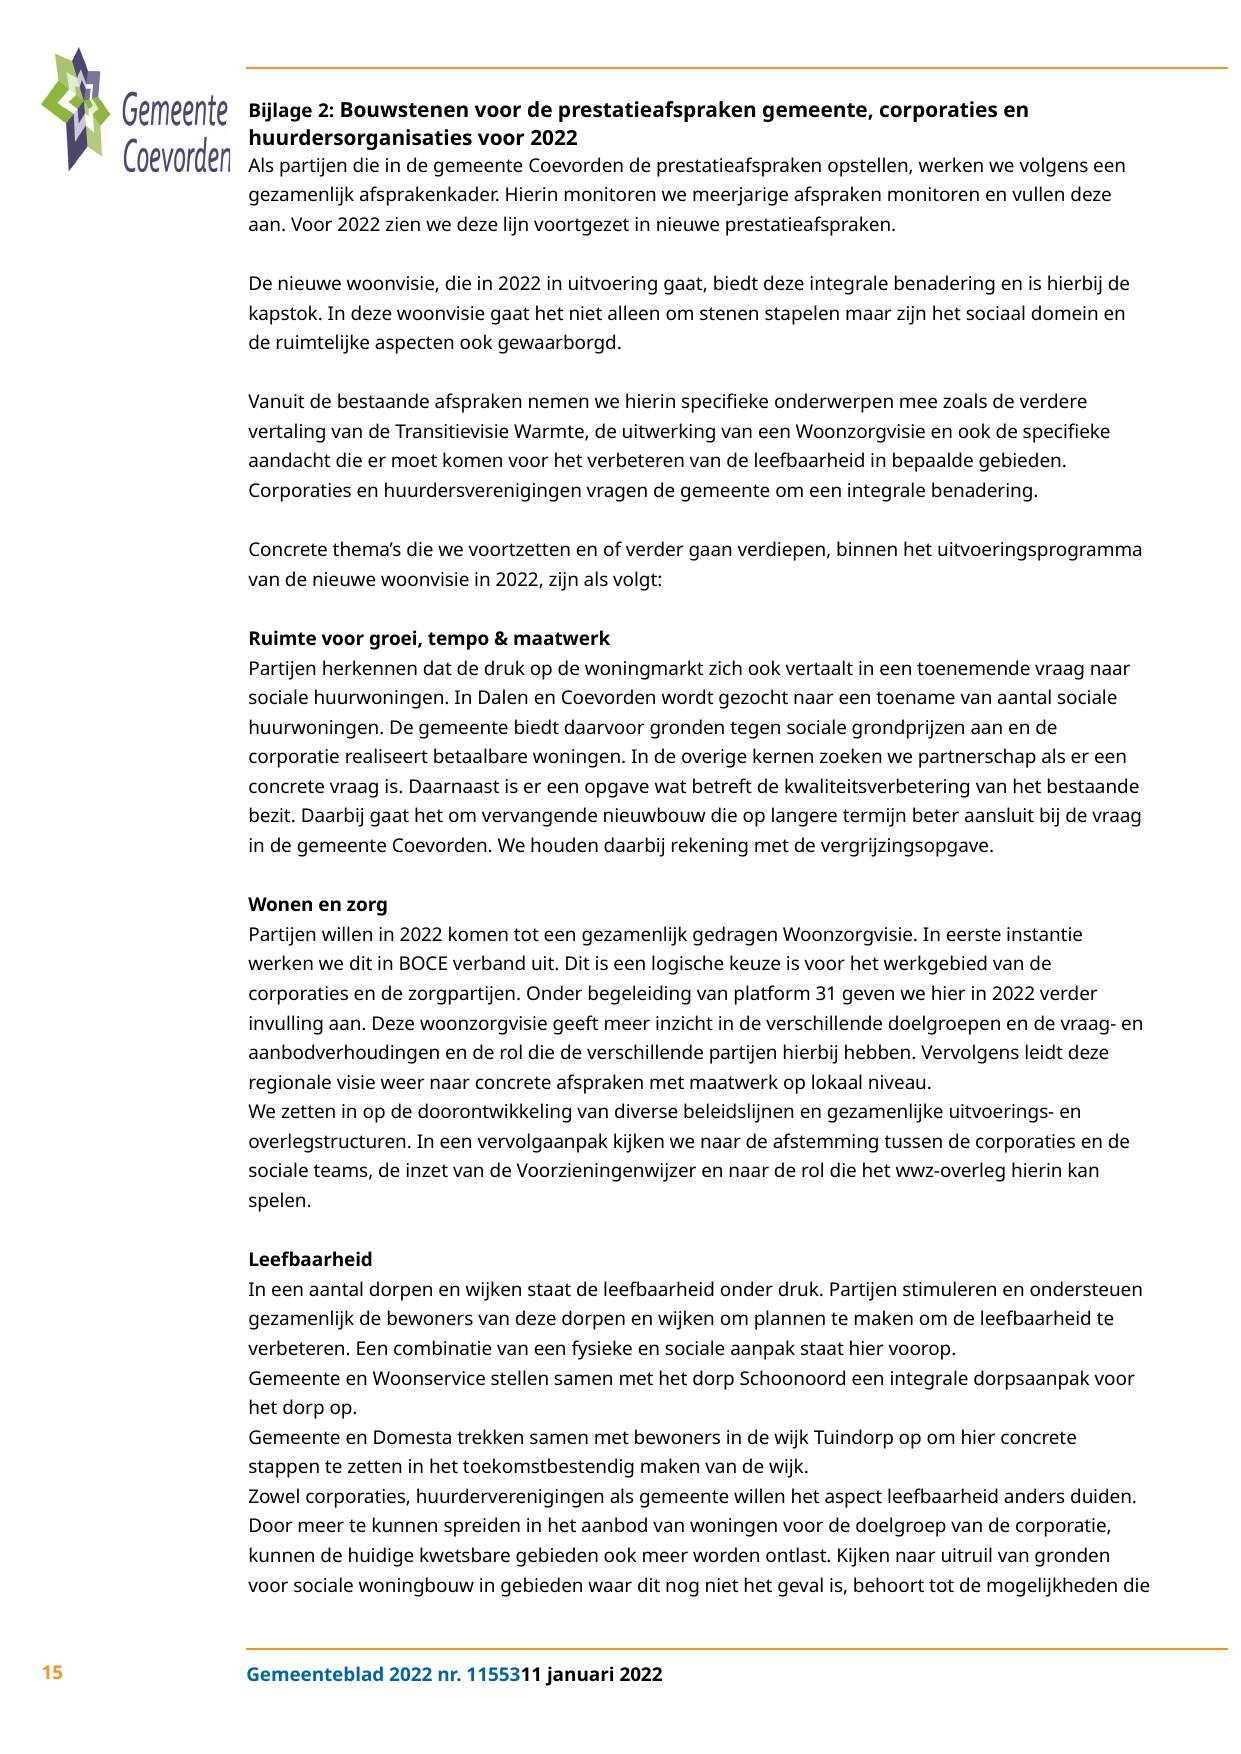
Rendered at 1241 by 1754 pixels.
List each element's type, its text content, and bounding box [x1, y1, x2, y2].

text Partijen willen in 2022 komen tot een gezamenlijk gedragen Woonzorgvisie. In eerste instantie werken we dit in BOCE verband uit. Dit is een logische keuze is voor het werkgebied van de corporaties en de zorgpartijen. Onder begeleiding van platform 31 geven we hier in 2022 verder invulling aan. Deze woonzorgvisie geeft meer inzicht in de verschillende doelgroepen en de vraag- en aanbodverhoudingen en de rol die de verschillende partijen hierbij hebben. Vervolgens leidt deze regionale visie weer naar concrete afspraken met maatwerk op lokaal niveau. [248, 921, 1152, 1094]
text Zowel corporaties, huurderverenigingen als gemeente willen het aspect leefbaarheid anders duiden. Door meer te kunnen spreiden in het aanbod van woningen voor de doelgroep van de corporatie, kunnen de huidige kwetsbare gebieden ook meer worden ontlast. Kijken naar uitruil van gronden voor sociale woningbouw in gebieden waar dit nog niet het geval is, behoort tot de mogelijkheden die [248, 1483, 1152, 1597]
text Ruimte voor groei, tempo & maatwerk [248, 625, 1152, 651]
text Gemeente en Woonservice stellen samen met het dorp Schoonoord een integrale dorpsaanpak voor het dorp op. [248, 1365, 1152, 1420]
text In een aantal dorpen en wijken staat de leefbaarheid onder druk. Partijen stimuleren en ondersteuen gezamenlijk de bewoners van deze dorpen en wijken om plannen te maken om de leefbaarheid te verbeteren. Een combinatie van een fysieke en sociale aanpak staat hier voorop. [248, 1276, 1152, 1361]
text We zetten in op de doorontwikkeling van diverse beleidslijnen en gezamenlijke uitvoerings- en overlegstructuren. In een vervolgaanpak kijken we naar de afstemming tussen de corporaties en de sociale teams, de inzet van de Voorzieningenwijzer en naar de rol die het wwz-overleg hierin kan spelen. [248, 1098, 1152, 1213]
text Bijlage 2: Bouwstenen voor de prestatieafspraken gemeente, corporaties en huurdersorganisaties voor 2022 [248, 95, 1152, 152]
text Partijen herkennen dat de druk op de woningmarkt zich ook vertaalt in een toenemende vraag naar sociale huurwoningen. In Dalen en Coevorden wordt gezocht naar een toename van aantal sociale huurwoningen. De gemeente biedt daarvoor gronden tegen sociale grondprijzen aan en de corporatie realiseert betaalbare woningen. In de overige kernen zoeken we partnerschap als er een concrete vraag is. Daarnaast is er een opgave wat betreft de kwaliteitsverbetering van het bestaande bezit. Daarbij gaat het om vervangende nieuwbouw die op langere termijn beter aansluit bij de vraag in de gemeente Coevorden. We houden daarbij rekening met de vergrijzingsopgave. [248, 655, 1152, 858]
text Vanuit de bestaande afspraken nemen we hierin specifieke onderwerpen mee zoals de verdere vertaling van de Transitievisie Warmte, de uitwerking van een Woonzorgvisie en ook de specifieke aandacht die er moet komen voor het verbeteren van de leefbaarheid in bepaalde gebieden. Corporaties en huurdersverenigingen vragen de gemeente om een integrale benadering. [248, 388, 1152, 503]
text Als partijen die in de gemeente Coevorden de prestatieafspraken opstellen, werken we volgens een gezamenlijk afsprakenkader. Hierin monitoren we meerjarige afspraken monitoren en vullen deze aan. Voor 2022 zien we deze lijn voortgezet in nieuwe prestatieafspraken. [248, 152, 1152, 237]
text Gemeente en Domesta trekken samen met bewoners in de wijk Tuindorp op om hier concrete stappen te zetten in het toekomstbestendig maken van de wijk. [248, 1424, 1152, 1479]
text Leefbaarheid [248, 1246, 1152, 1272]
text Concrete thema’s die we voortzetten en of verder gaan verdiepen, binnen het uitvoeringsprogramma van de nieuwe woonvisie in 2022, zijn als volgt: [248, 536, 1152, 592]
picture [41, 47, 231, 172]
text Wonen en zorg [248, 891, 1152, 917]
text De nieuwe woonvisie, die in 2022 in uitvoering gaat, biedt deze integrale benadering en is hierbij de kapstok. In deze woonvisie gaat het niet alleen om stenen stapelen maar zijn het sociaal domein en de ruimtelijke aspecten ook gewaarborgd. [248, 270, 1152, 355]
